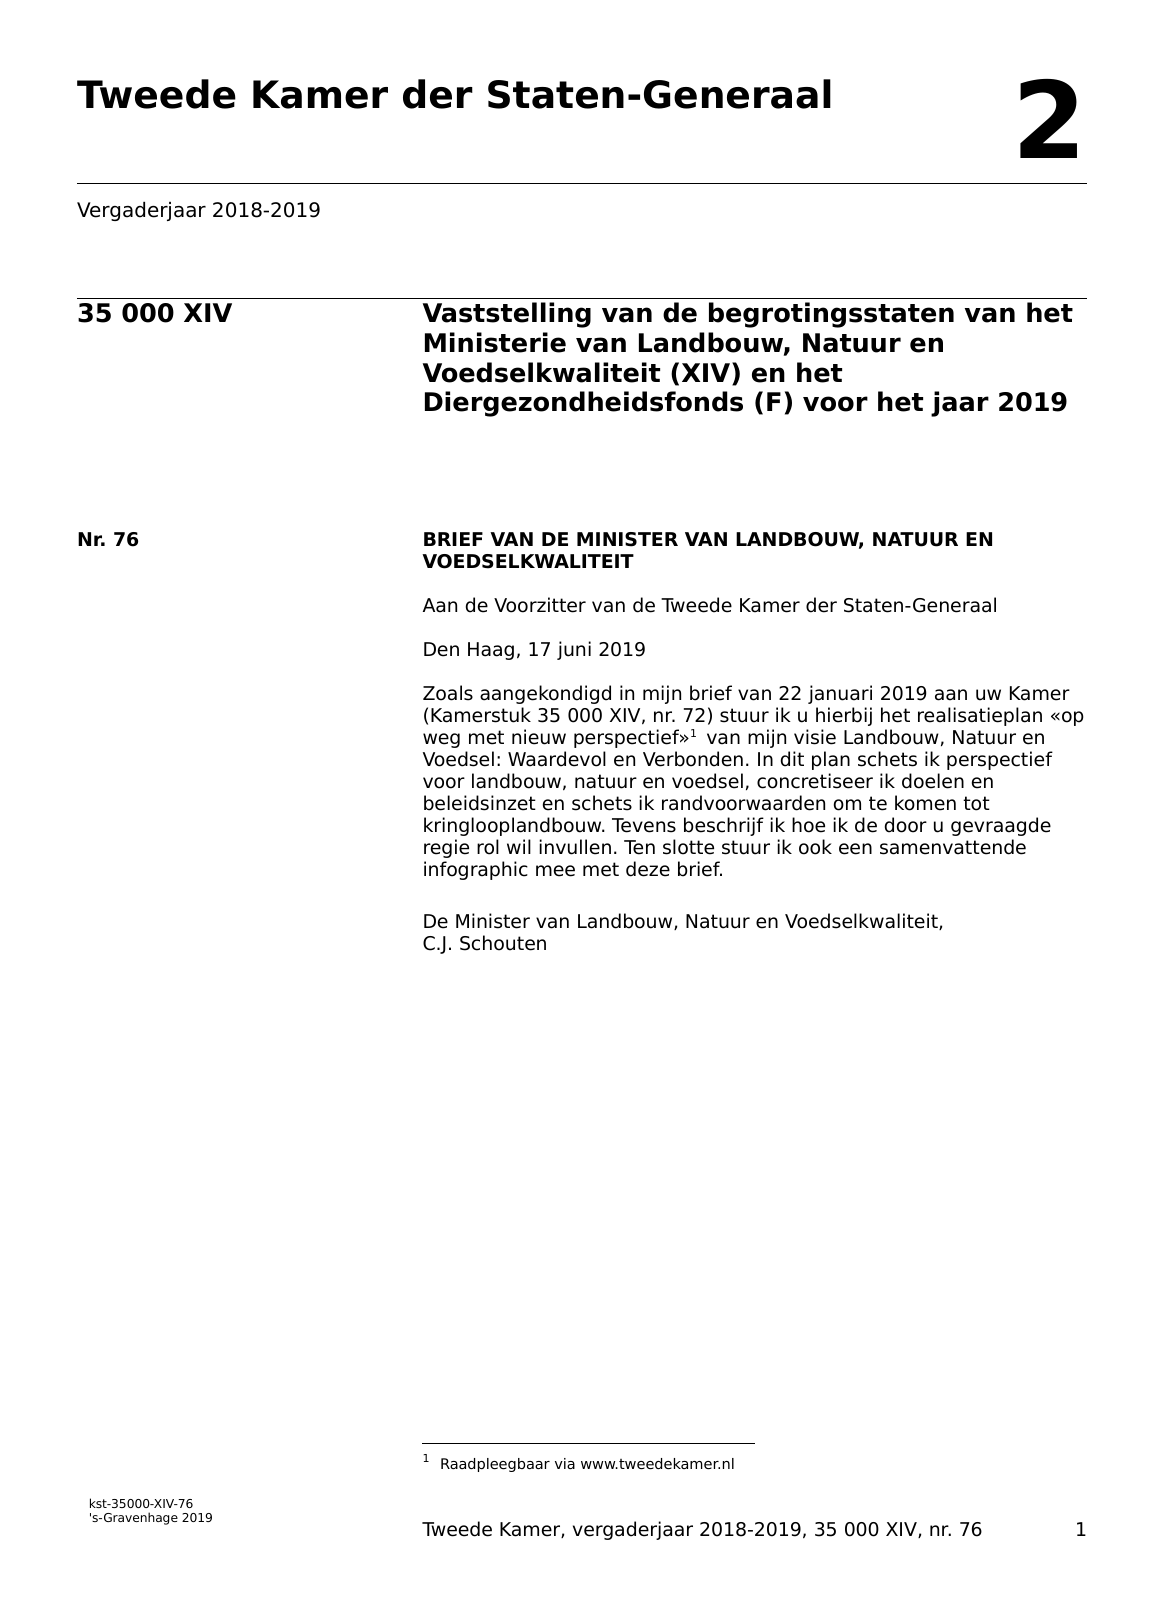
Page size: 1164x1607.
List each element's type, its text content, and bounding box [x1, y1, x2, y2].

text Aan de Voorzitter van de Tweede Kamer der Staten-Generaal [422, 595, 1087, 617]
subtitle Nr. 76 BRIEF VAN DE MINISTER VAN LANDBOUW, NATUUR EN VOEDSELKWALITEIT [77, 529, 1087, 573]
text Den Haag, 17 juni 2019 [422, 639, 1087, 661]
table_header Tweede Kamer der Staten-Generaal [77, 59, 886, 183]
table_cell Vergaderjaar 2018-2019 [77, 184, 1087, 298]
text Zoals aangekondigd in mijn brief van 22 januari 2019 aan uw Kamer (Kamerstuk 35 000 XIV, nr. 72) stuur ik u hierbij het realisatieplan «op weg met nieuw perspectief» van mijn visie Landbouw, Natuur en Voedsel: Waardevol en Verbonden. In dit plan schets ik perspectief voor landbouw, natuur en voedsel, concretiseer ik doelen en beleidsinzet en schets ik randvoorwaarden om te komen tot kringlooplandbouw. Tevens beschrijf ik hoe ik de door u gevraagde regie rol wil invullen. Ten slotte stuur ik ook een samenvattende infographic mee met deze brief. [422, 683, 1087, 881]
text kst-35000-XIV-76 [88, 1497, 323, 1511]
text Raadpleegbaar via www.tweedekamer.nl [422, 1452, 1087, 1474]
text De Minister van Landbouw, Natuur en Voedselkwaliteit, C.J. Schouten [422, 911, 1087, 955]
text 's-Gravenhage 2019 [88, 1511, 323, 1525]
subtitle 35 000 XIV Vaststelling van de begrotingsstaten van het Ministerie van Landbouw, Natuur en Voedselkwaliteit (XIV) en het Diergezondheidsfonds (F) voor het jaar 2019 [77, 299, 1087, 418]
table_header 2 [886, 59, 1087, 183]
